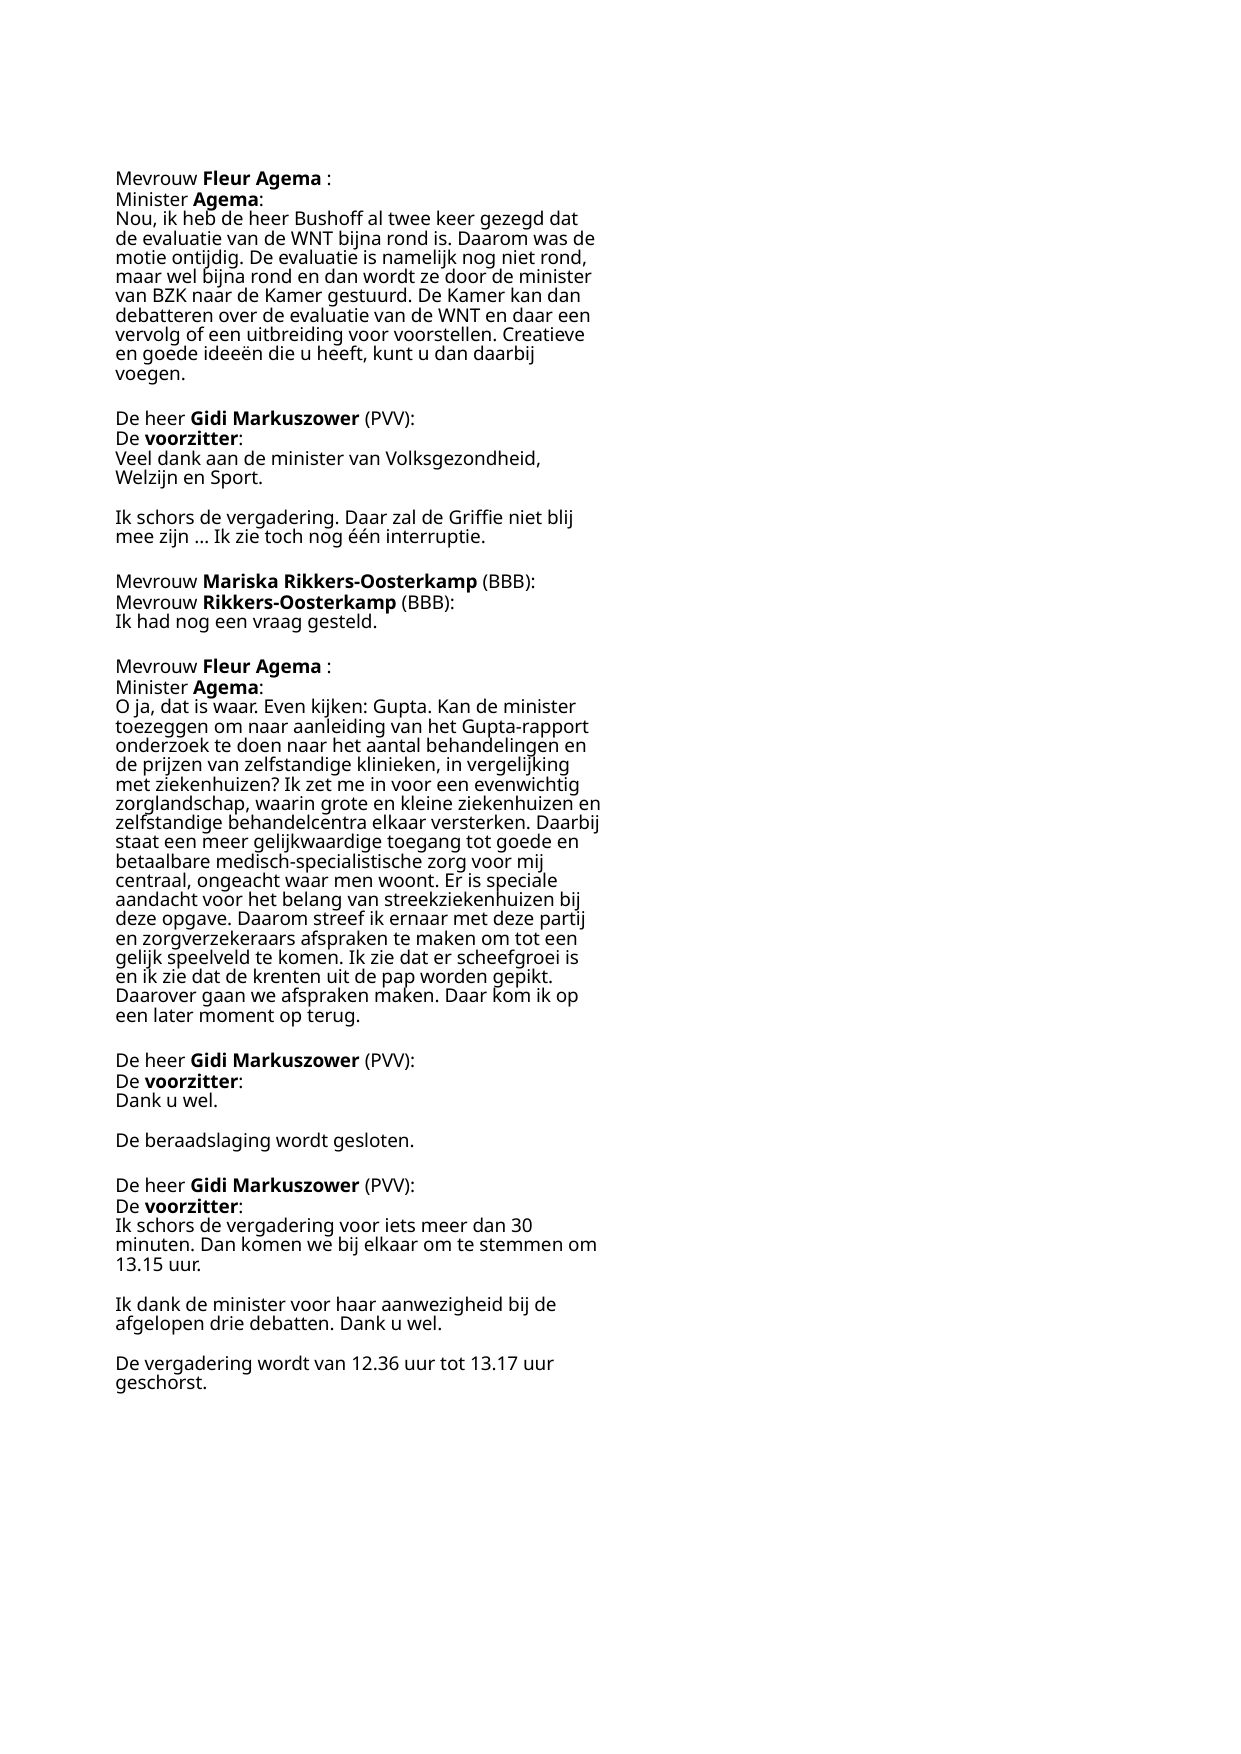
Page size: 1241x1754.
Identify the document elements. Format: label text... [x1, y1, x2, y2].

text Minister Agema: [115, 679, 605, 698]
text Mevrouw Fleur Agema : [115, 653, 605, 679]
text De voorzitter: [115, 1073, 605, 1092]
text De heer Gidi Markuszower (PVV): [115, 1047, 605, 1073]
text Minister Agema: [115, 191, 605, 210]
text Mevrouw Fleur Agema : [115, 165, 605, 191]
text De beraadslaging wordt gesloten. [115, 1132, 605, 1151]
text Dank u wel. [115, 1092, 605, 1111]
text Ik schors de vergadering voor iets meer dan 30 minuten. Dan komen we bij elkaar om te stemmen om 13.15 uur. [115, 1217, 605, 1275]
text Nou, ik heb de heer Bushoff al twee keer gezegd dat de evaluatie van de WNT bijna rond is. Daarom was de motie ontijdig. De evaluatie is namelijk nog niet rond, maar wel bijna rond en dan wordt ze door de minister van BZK naar de Kamer gestuurd. De Kamer kan dan debatteren over de evaluatie van de WNT en daar een vervolg of een uitbreiding voor voorstellen. Creatieve en goede ideeën die u heeft, kunt u dan daarbij voegen. [115, 210, 605, 384]
text De voorzitter: [115, 1198, 605, 1217]
text Ik had nog een vraag gesteld. [115, 613, 605, 633]
text Ik schors de vergadering. Daar zal de Griffie niet blij mee zijn … Ik zie toch nog één interruptie. [115, 509, 605, 547]
text Ik dank de minister voor haar aanwezigheid bij de afgelopen drie debatten. Dank u wel. [115, 1296, 605, 1334]
text De voorzitter: [115, 430, 605, 450]
text Mevrouw Rikkers-Oosterkamp (BBB): [115, 594, 605, 613]
text De heer Gidi Markuszower (PVV): [115, 1172, 605, 1198]
text De heer Gidi Markuszower (PVV): [115, 405, 605, 430]
text Veel dank aan de minister van Volksgezondheid, Welzijn en Sport. [115, 450, 605, 488]
text De vergadering wordt van 12.36 uur tot 13.17 uur geschorst. [115, 1355, 605, 1393]
text O ja, dat is waar. Even kijken: Gupta. Kan de minister toezeggen om naar aanleiding van het Gupta-rapport onderzoek te doen naar het aantal behandelingen en de prijzen van zelfstandige klinieken, in vergelijking met ziekenhuizen? Ik zet me in voor een evenwichtig zorglandschap, waarin grote en kleine ziekenhuizen en zelfstandige behandelcentra elkaar versterken. Daarbij staat een meer gelijkwaardige toegang tot goede en betaalbare medisch-specialistische zorg voor mij centraal, ongeacht waar men woont. Er is speciale aandacht voor het belang van streekziekenhuizen bij deze opgave. Daarom streef ik ernaar met deze partij en zorgverzekeraars afspraken te maken om tot een gelijk speelveld te komen. Ik zie dat er scheefgroei is en ik zie dat de krenten uit de pap worden gepikt. Daarover gaan we afspraken maken. Daar kom ik op een later moment op terug. [115, 698, 605, 1026]
text Mevrouw Mariska Rikkers-Oosterkamp (BBB): [115, 568, 605, 594]
